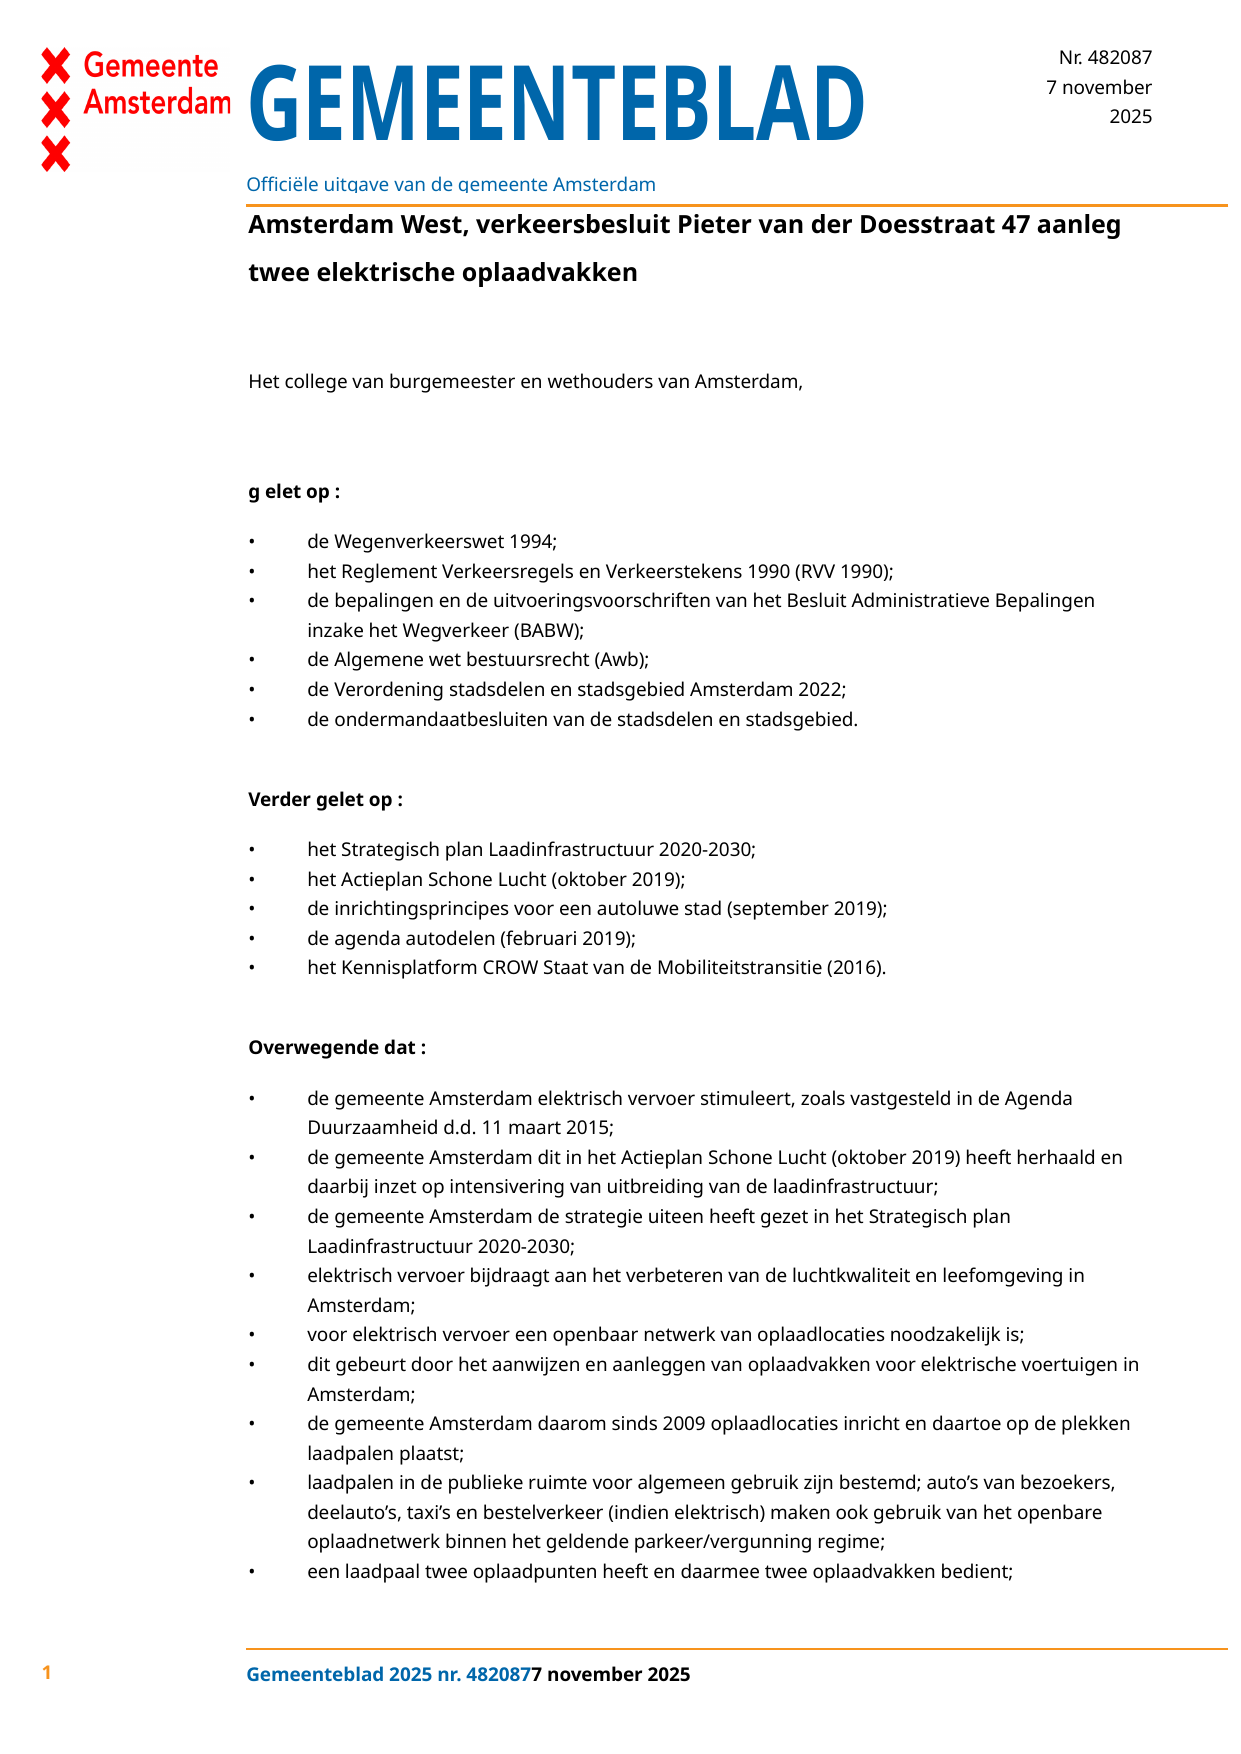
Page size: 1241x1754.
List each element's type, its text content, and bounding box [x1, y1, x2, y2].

text Amsterdam West, verkeersbesluit Pieter van der Doesstraat 47 aanleg twee elektrische oplaadvakken [248, 207, 1152, 288]
list de Wegenverkeerswet 1994; [248, 528, 1152, 554]
list de agenda autodelen (februari 2019); [248, 925, 1152, 951]
list het Actieplan Schone Lucht (oktober 2019); [248, 866, 1152, 891]
text Het college van burgemeester en wethouders van Amsterdam, [248, 368, 1152, 394]
list de ondermandaatbesluiten van de stadsdelen en stadsgebied. [248, 706, 1152, 731]
list het Reglement Verkeersregels en Verkeerstekens 1990 (RVV 1990); [248, 558, 1152, 583]
list een laadpaal twee oplaadpunten heeft en daarmee twee oplaadvakken bedient; [248, 1558, 1152, 1584]
text Verder gelet op : [248, 786, 1152, 811]
list de Algemene wet bestuursrecht (Awb); [248, 647, 1152, 672]
text Overwegende dat : [248, 1034, 1152, 1060]
picture [41, 47, 231, 172]
list dit gebeurt door het aanwijzen en aanleggen van oplaadvakken voor elektrische voertuigen in Amsterdam; [248, 1351, 1152, 1406]
list elektrisch vervoer bijdraagt aan het verbeteren van de luchtkwaliteit en leefomgeving in Amsterdam; [248, 1262, 1152, 1318]
list laadpalen in de publieke ruimte voor algemeen gebruik zijn bestemd; auto’s van bezoekers, deelauto’s, taxi’s en bestelverkeer (indien elektrisch) maken ook gebruik van het openbare oplaadnetwerk binnen het geldende parkeer/vergunning regime; [248, 1469, 1152, 1554]
list het Strategisch plan Laadinfrastructuur 2020-2030; [248, 836, 1152, 862]
list de bepalingen en de uitvoeringsvoorschriften van het Besluit Administratieve Bepalingen inzake het Wegverkeer (BABW); [248, 587, 1152, 643]
list de gemeente Amsterdam elektrisch vervoer stimuleert, zoals vastgesteld in de Agenda Duurzaamheid d.d. 11 maart 2015; [248, 1085, 1152, 1140]
list voor elektrisch vervoer een openbaar netwerk van oplaadlocaties noodzakelijk is; [248, 1322, 1152, 1347]
list de gemeente Amsterdam dit in het Actieplan Schone Lucht (oktober 2019) heeft herhaald en daarbij inzet op intensivering van uitbreiding van de laadinfrastructuur; [248, 1144, 1152, 1199]
list de inrichtingsprincipes voor een autoluwe stad (september 2019); [248, 895, 1152, 921]
list de Verordening stadsdelen en stadsgebied Amsterdam 2022; [248, 676, 1152, 702]
text g elet op : [248, 478, 1152, 503]
list het Kennisplatform CROW Staat van de Mobiliteitstransitie (2016). [248, 954, 1152, 980]
list de gemeente Amsterdam daarom sinds 2009 oplaadlocaties inricht en daartoe op de plekken laadpalen plaatst; [248, 1410, 1152, 1466]
list de gemeente Amsterdam de strategie uiteen heeft gezet in het Strategisch plan Laadinfrastructuur 2020-2030; [248, 1203, 1152, 1258]
